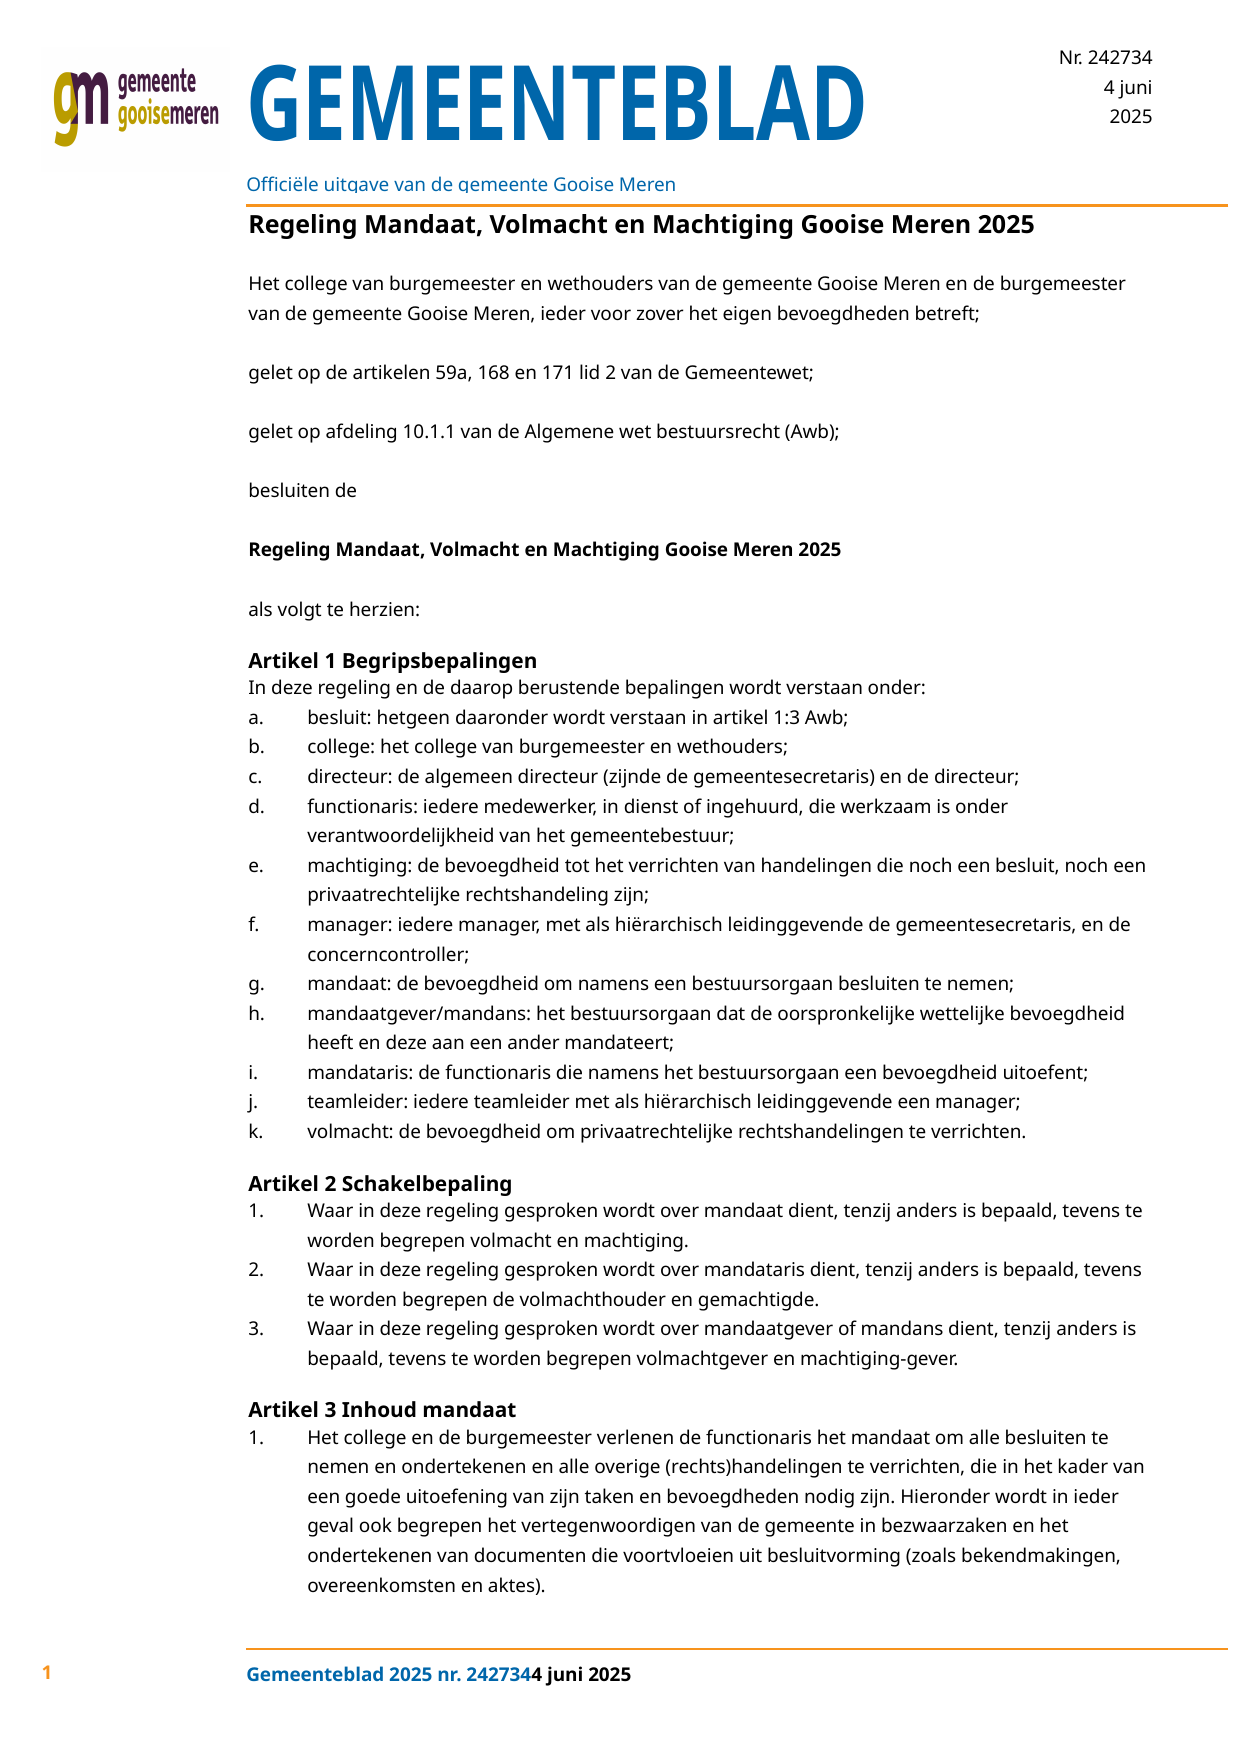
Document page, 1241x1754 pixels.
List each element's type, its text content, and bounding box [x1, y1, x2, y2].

list manager: iedere manager, met als hiërarchisch leidinggevende de gemeentesecretaris, en de concerncontroller; [248, 911, 1152, 967]
text Artikel 1 Begripsbepalingen [248, 646, 1152, 674]
list directeur: de algemeen directeur (zijnde de gemeentesecretaris) en de directeur; [248, 763, 1152, 789]
text gelet op afdeling 10.1.1 van de Algemene wet bestuursrecht (Awb); [248, 418, 1152, 444]
list machtiging: de bevoegdheid tot het verrichten van handelingen die noch een besluit, noch een privaatrechtelijke rechtshandeling zijn; [248, 852, 1152, 907]
list functionaris: iedere medewerker, in dienst of ingehuurd, die werkzaam is onder verantwoordelijkheid van het gemeentebestuur; [248, 793, 1152, 848]
list mandaatgever/mandans: het bestuursorgaan dat de oorspronkelijke wettelijke bevoegdheid heeft en deze aan een ander mandateert; [248, 1000, 1152, 1055]
list Waar in deze regeling gesproken wordt over mandaatgever of mandans dient, tenzij anders is bepaald, tevens te worden begrepen volmachtgever en machtiging-gever. [248, 1316, 1152, 1371]
picture [41, 47, 231, 172]
text gelet op de artikelen 59a, 168 en 171 lid 2 van de Gemeentewet; [248, 359, 1152, 385]
list mandataris: de functionaris die namens het bestuursorgaan een bevoegdheid uitoefent; [248, 1059, 1152, 1085]
text Artikel 2 Schakelbepaling [248, 1169, 1152, 1197]
text Artikel 3 Inhoud mandaat [248, 1396, 1152, 1424]
text In deze regeling en de daarop berustende bepalingen wordt verstaan onder: [248, 674, 1152, 700]
list mandaat: de bevoegdheid om namens een bestuursorgaan besluiten te nemen; [248, 970, 1152, 996]
text Het college van burgemeester en wethouders van de gemeente Gooise Meren en de burgemeester van de gemeente Gooise Meren, ieder voor zover het eigen bevoegdheden betreft; [248, 270, 1152, 326]
text Regeling Mandaat, Volmacht en Machtiging Gooise Meren 2025 [248, 207, 1152, 241]
text besluiten de [248, 477, 1152, 503]
text als volgt te herzien: [248, 596, 1152, 621]
list Waar in deze regeling gesproken wordt over mandaat dient, tenzij anders is bepaald, tevens te worden begrepen volmacht en machtiging. [248, 1197, 1152, 1252]
list teamleider: iedere teamleider met als hiërarchisch leidinggevende een manager; [248, 1089, 1152, 1114]
list college: het college van burgemeester en wethouders; [248, 734, 1152, 759]
list volmacht: de bevoegdheid om privaatrechtelijke rechtshandelingen te verrichten. [248, 1118, 1152, 1144]
text Regeling Mandaat, Volmacht en Machtiging Gooise Meren 2025 [248, 537, 1152, 562]
list Het college en de burgemeester verlenen de functionaris het mandaat om alle besluiten te nemen en ondertekenen en alle overige (rechts)handelingen te verrichten, die in het kader van een goede uitoefening van zijn taken en bevoegdheden nodig zijn. Hieronder wordt in ieder geval ook begrepen het vertegenwoordigen van de gemeente in bezwaarzaken en het ondertekenen van documenten die voortvloeien uit besluitvorming (zoals bekendmakingen, overeenkomsten en aktes). [248, 1424, 1152, 1598]
list Waar in deze regeling gesproken wordt over mandataris dient, tenzij anders is bepaald, tevens te worden begrepen de volmachthouder en gemachtigde. [248, 1256, 1152, 1312]
list besluit: hetgeen daaronder wordt verstaan in artikel 1:3 Awb; [248, 704, 1152, 730]
